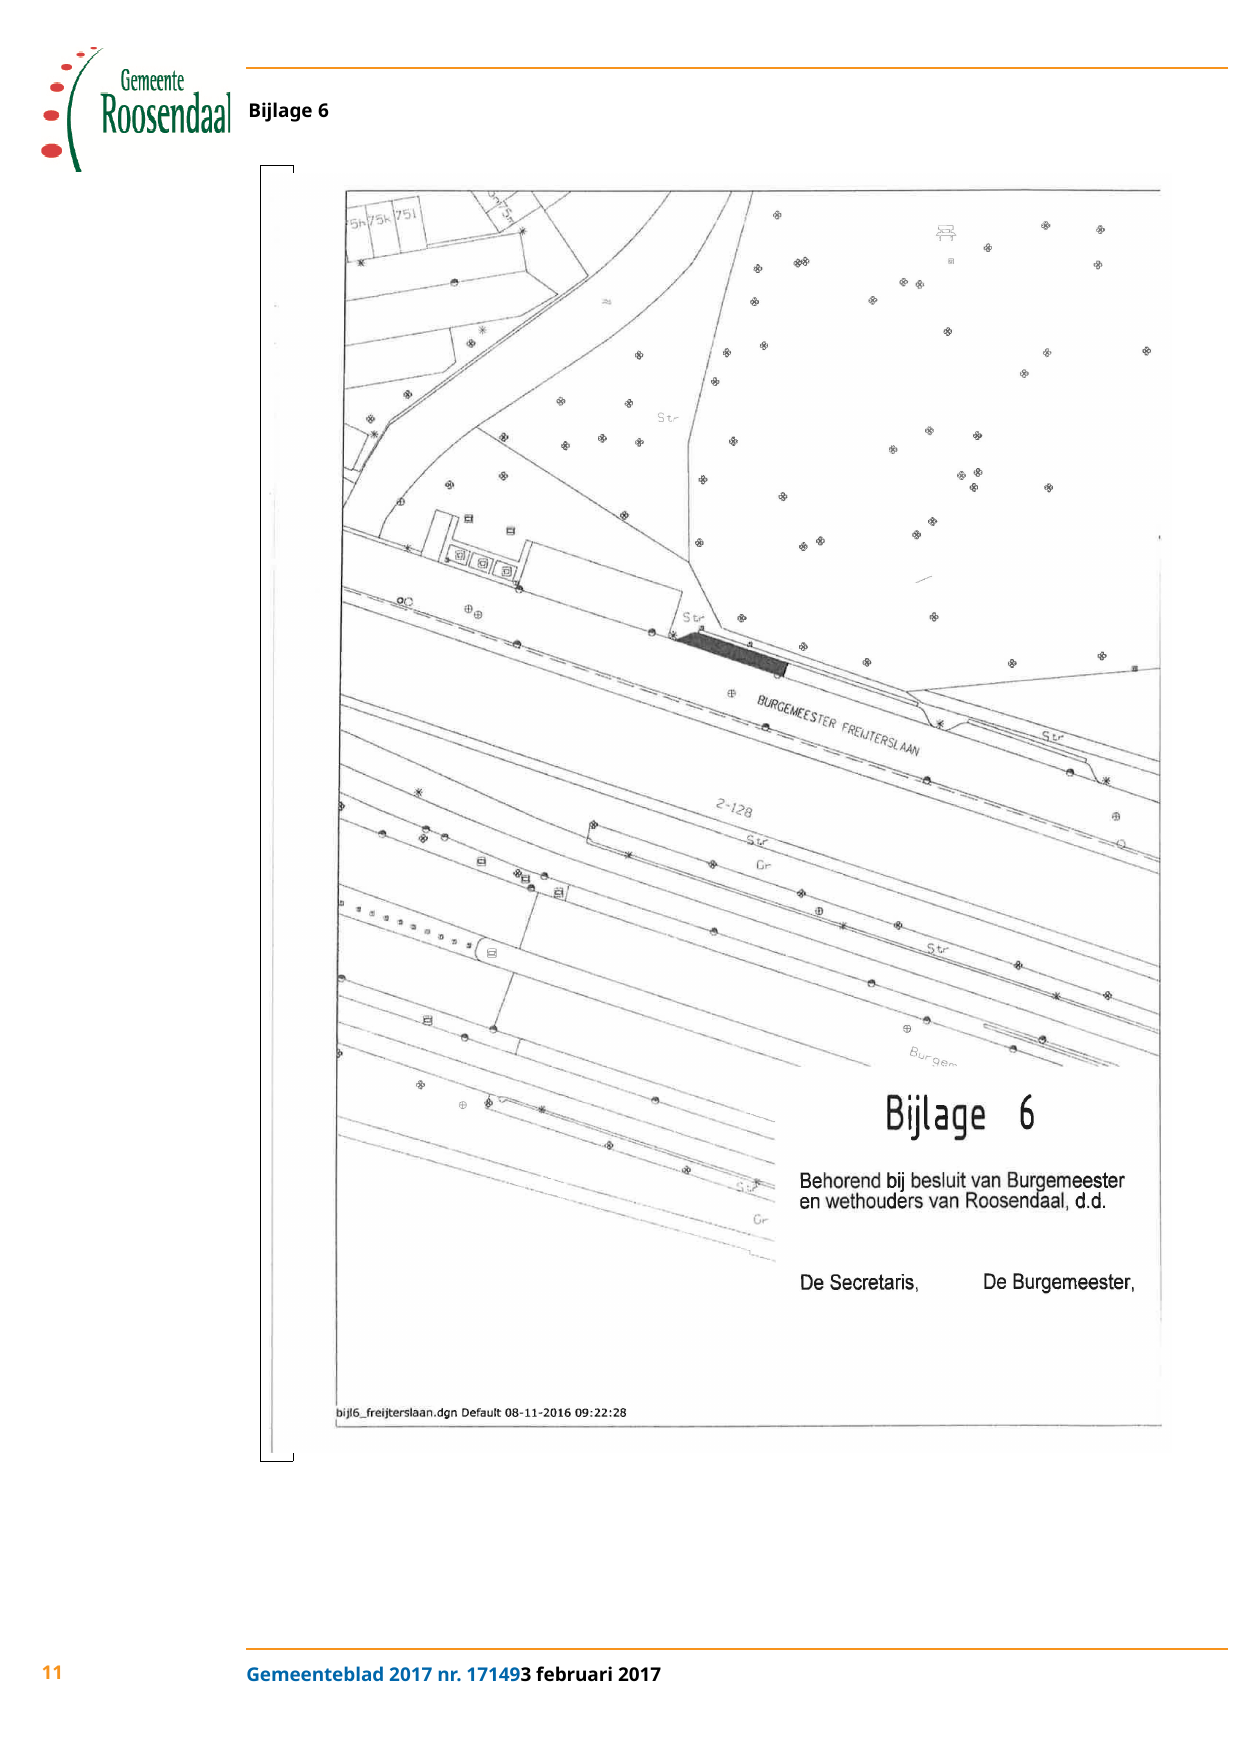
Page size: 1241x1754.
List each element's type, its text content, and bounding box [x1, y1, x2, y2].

picture [41, 47, 231, 172]
text Bijlage 6 [248, 95, 1152, 123]
picture [268, 173, 1173, 1453]
